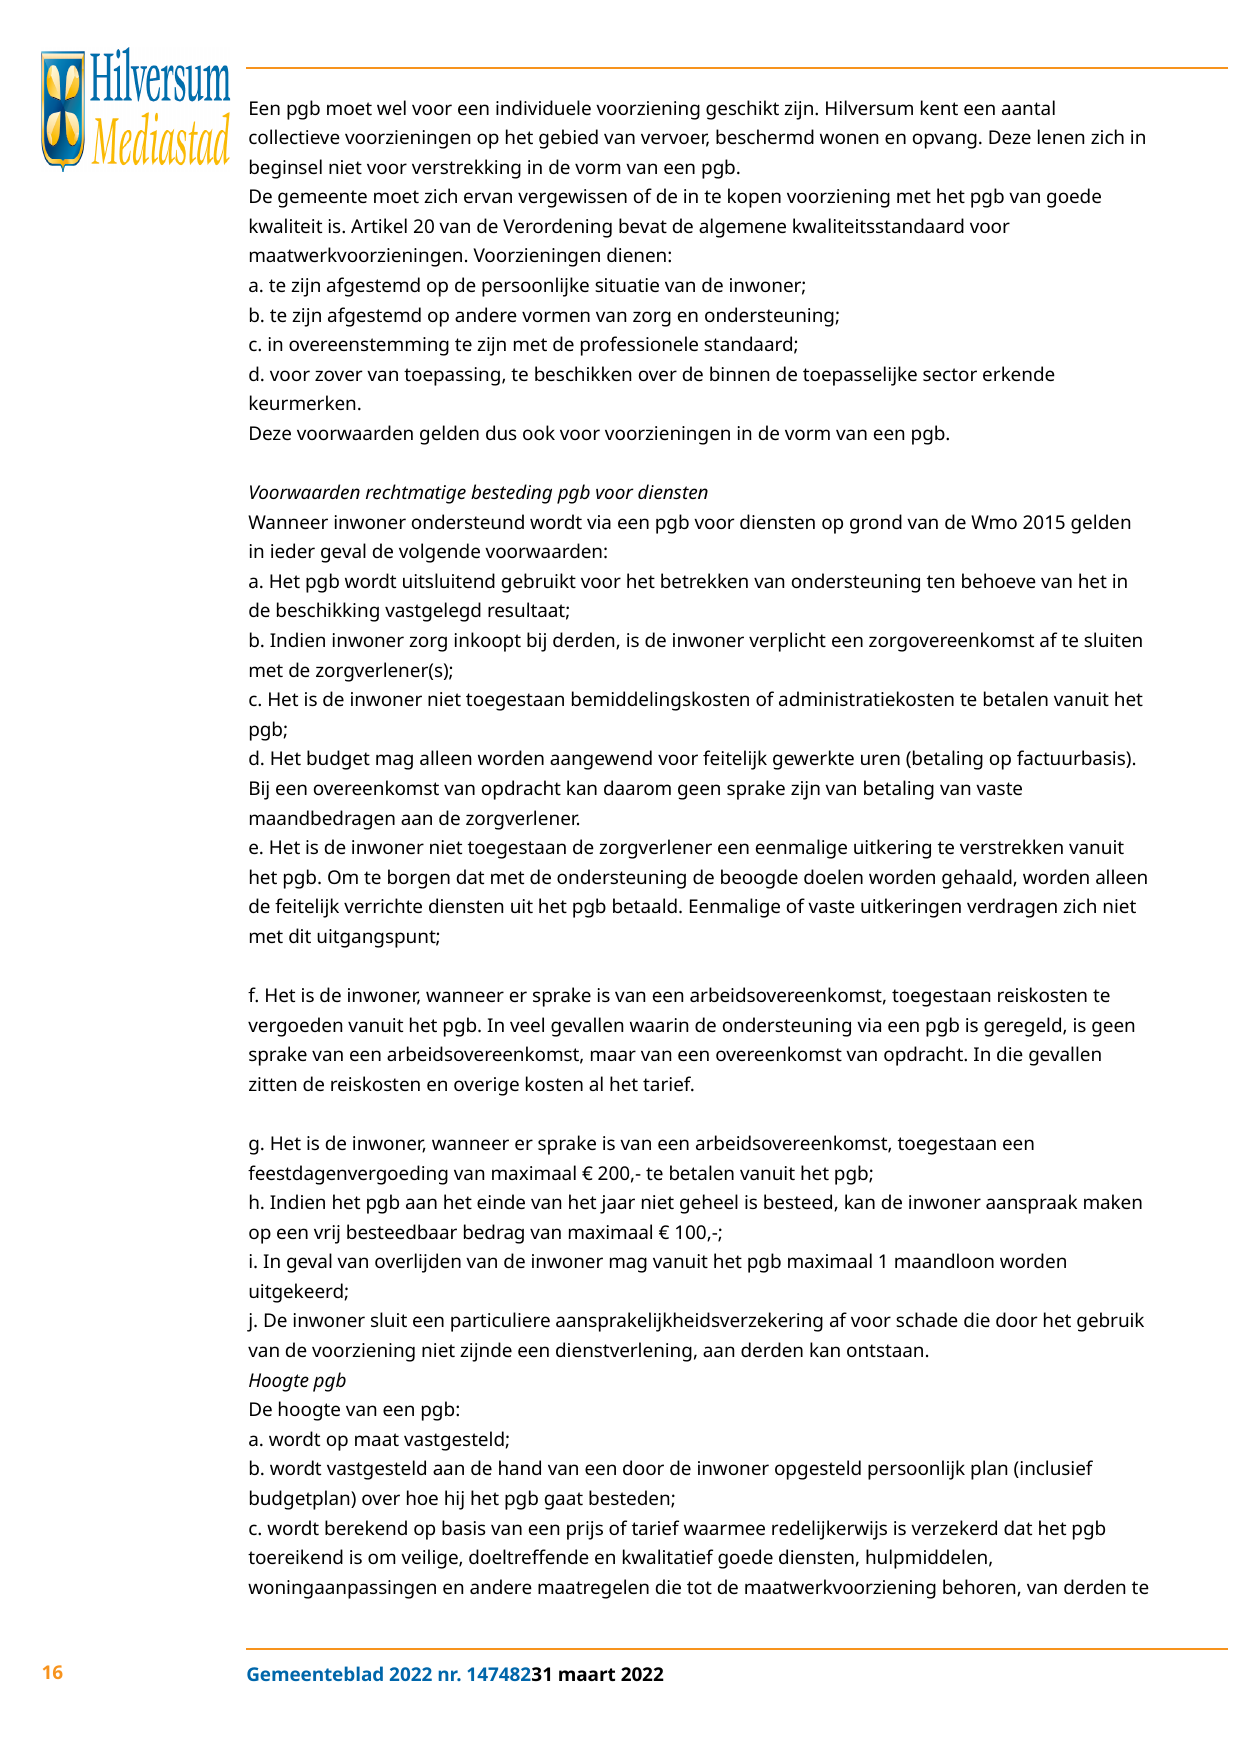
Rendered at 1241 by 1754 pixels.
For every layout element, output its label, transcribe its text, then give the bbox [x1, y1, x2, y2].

text a. te zijn afgestemd op de persoonlijke situatie van de inwoner; [248, 272, 1152, 298]
text b. Indien inwoner zorg inkoopt bij derden, is de inwoner verplicht een zorgovereenkomst af te sluiten met de zorgverlener(s); [248, 627, 1152, 683]
text c. in overeenstemming te zijn met de professionele standaard; [248, 331, 1152, 357]
text i. In geval van overlijden van de inwoner mag vanuit het pgb maximaal 1 maandloon worden uitgekeerd; [248, 1248, 1152, 1304]
text De hoogte van een pgb: [248, 1396, 1152, 1422]
text De gemeente moet zich ervan vergewissen of de in te kopen voorziening met het pgb van goede kwaliteit is. Artikel 20 van de Verordening bevat de algemene kwaliteitsstandaard voor maatwerkvoorzieningen. Voorzieningen dienen: [248, 183, 1152, 268]
text c. wordt berekend op basis van een prijs of tarief waarmee redelijkerwijs is verzekerd dat het pgb toereikend is om veilige, doeltreffende en kwalitatief goede diensten, hulpmiddelen, woningaanpassingen en andere maatregelen die tot de maatwerkvoorziening behoren, van derden te [248, 1515, 1152, 1600]
text Wanneer inwoner ondersteund wordt via een pgb voor diensten op grond van de Wmo 2015 gelden in ieder geval de volgende voorwaarden: [248, 509, 1152, 564]
text d. Het budget mag alleen worden aangewend voor feitelijk gewerkte uren (betaling op factuurbasis). Bij een overeenkomst van opdracht kan daarom geen sprake zijn van betaling van vaste maandbedragen aan de zorgverlener. [248, 746, 1152, 831]
text f. Het is de inwoner, wanneer er sprake is van een arbeidsovereenkomst, toegestaan reiskosten te vergoeden vanuit het pgb. In veel gevallen waarin de ondersteuning via een pgb is geregeld, is geen sprake van een arbeidsovereenkomst, maar van een overeenkomst van opdracht. In die gevallen zitten de reiskosten en overige kosten al het tarief. [248, 982, 1152, 1097]
text Een pgb moet wel voor een individuele voorziening geschikt zijn. Hilversum kent een aantal collectieve voorzieningen op het gebied van vervoer, beschermd wonen en opvang. Deze lenen zich in beginsel niet voor verstrekking in de vorm van een pgb. [248, 95, 1152, 180]
text a. Het pgb wordt uitsluitend gebruikt voor het betrekken van ondersteuning ten behoeve van het in de beschikking vastgelegd resultaat; [248, 568, 1152, 623]
text b. te zijn afgestemd op andere vormen van zorg en ondersteuning; [248, 302, 1152, 328]
text a. wordt op maat vastgesteld; [248, 1426, 1152, 1452]
text e. Het is de inwoner niet toegestaan de zorgverlener een eenmalige uitkering te verstrekken vanuit het pgb. Om te borgen dat met de ondersteuning de beoogde doelen worden gehaald, worden alleen de feitelijk verrichte diensten uit het pgb betaald. Eenmalige of vaste uitkeringen verdragen zich niet met dit uitgangspunt; [248, 834, 1152, 949]
text g. Het is de inwoner, wanneer er sprake is van een arbeidsovereenkomst, toegestaan een feestdagenvergoeding van maximaal € 200,- te betalen vanuit het pgb; [248, 1130, 1152, 1186]
text Deze voorwaarden gelden dus ook voor voorzieningen in de vorm van een pgb. [248, 420, 1152, 446]
text Hoogte pgb [248, 1367, 1152, 1393]
text d. voor zover van toepassing, te beschikken over de binnen de toepasselijke sector erkende keurmerken. [248, 361, 1152, 416]
text b. wordt vastgesteld aan de hand van een door de inwoner opgesteld persoonlijk plan (inclusief budgetplan) over hoe hij het pgb gaat besteden; [248, 1456, 1152, 1511]
text j. De inwoner sluit een particuliere aansprakelijkheidsverzekering af voor schade die door het gebruik van de voorziening niet zijnde een dienstverlening, aan derden kan ontstaan. [248, 1308, 1152, 1363]
picture [41, 47, 231, 172]
text c. Het is de inwoner niet toegestaan bemiddelingskosten of administratiekosten te betalen vanuit het pgb; [248, 686, 1152, 742]
text h. Indien het pgb aan het einde van het jaar niet geheel is besteed, kan de inwoner aanspraak maken op een vrij besteedbaar bedrag van maximaal € 100,-; [248, 1189, 1152, 1245]
text Voorwaarden rechtmatige besteding pgb voor diensten [248, 479, 1152, 505]
